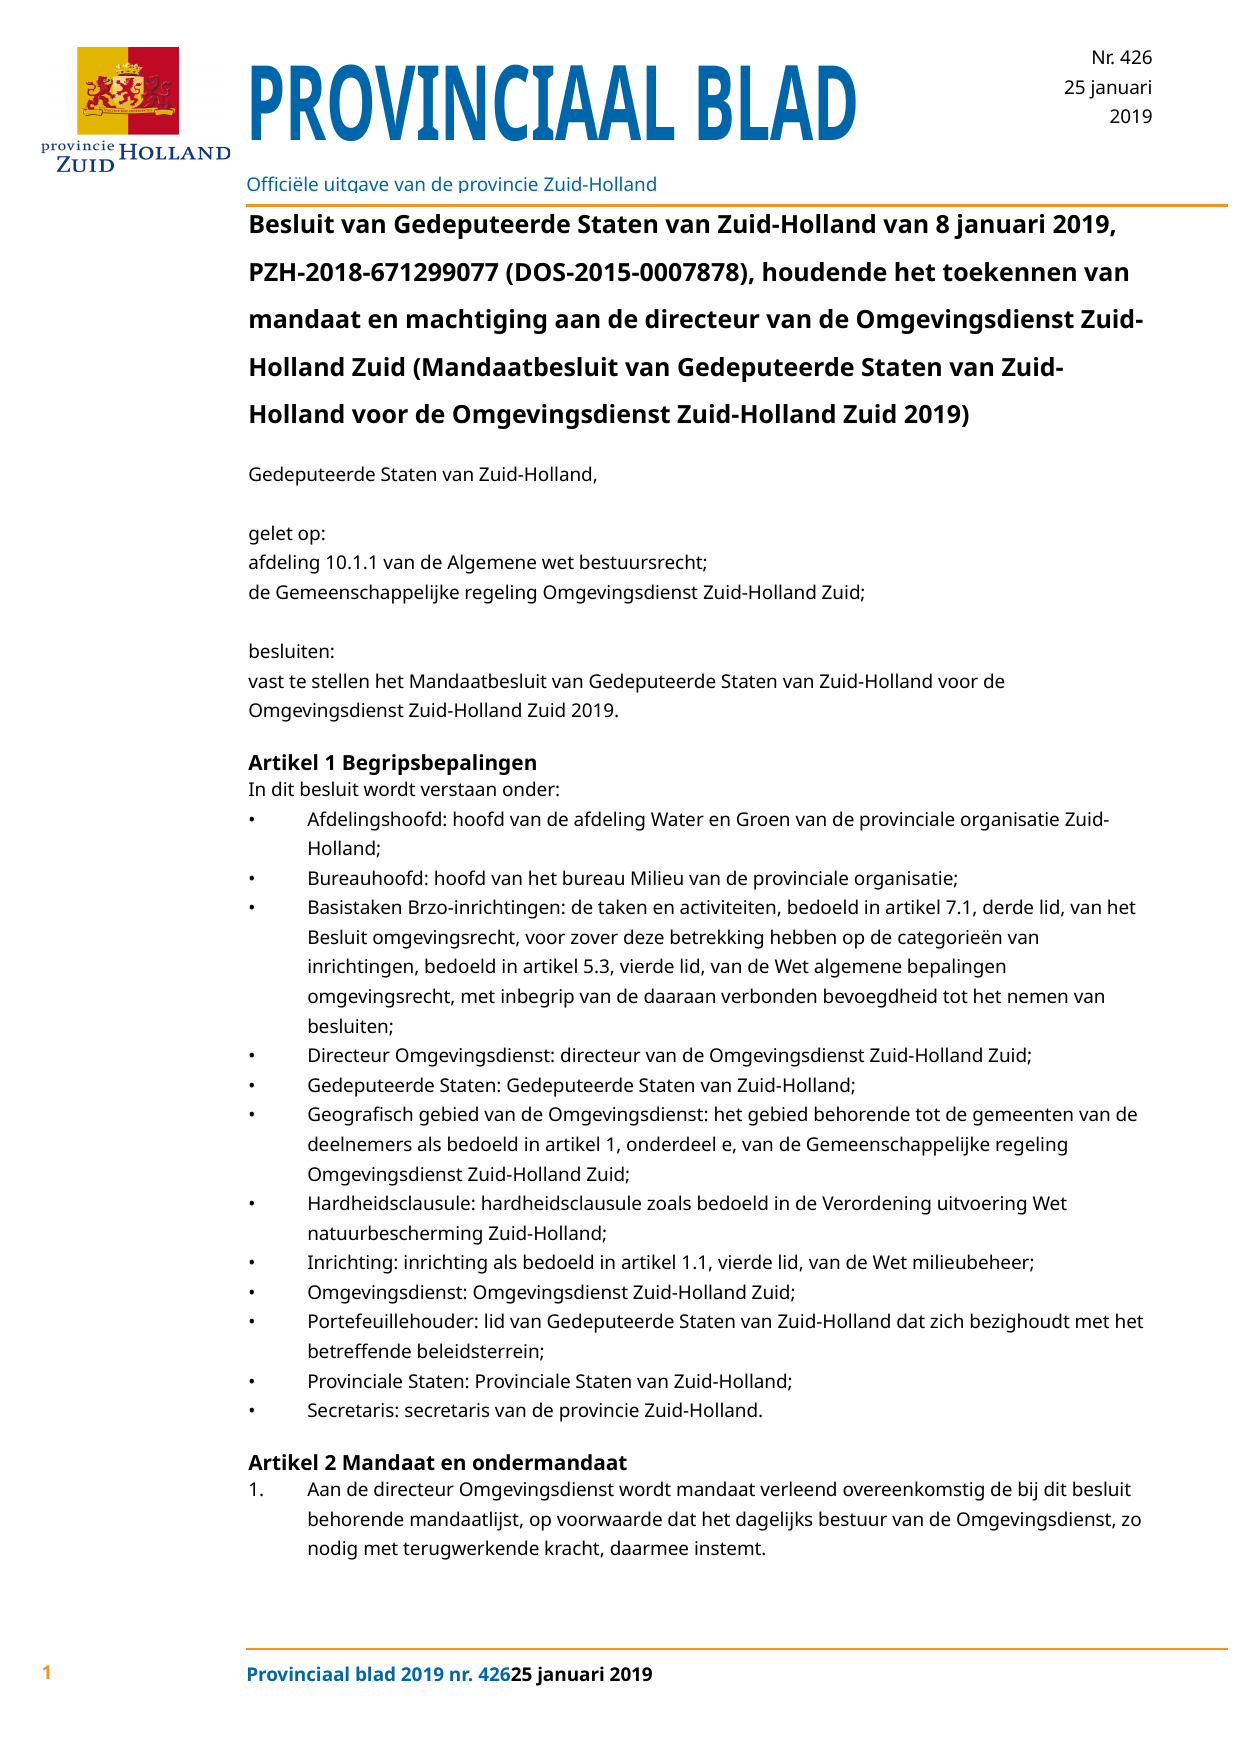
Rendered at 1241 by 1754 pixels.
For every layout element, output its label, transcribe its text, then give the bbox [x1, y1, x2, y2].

text afdeling 10.1.1 van de Algemene wet bestuursrecht; [248, 549, 1152, 575]
text de Gemeenschappelijke regeling Omgevingsdienst Zuid-Holland Zuid; [248, 579, 1152, 605]
list Inrichting: inrichting als bedoeld in artikel 1.1, vierde lid, van de Wet milieubeheer; [248, 1249, 1152, 1275]
list Afdelingshoofd: hoofd van de afdeling Water en Groen van de provinciale organisatie Zuid-Holland; [248, 806, 1152, 861]
text Besluit van Gedeputeerde Staten van Zuid-Holland van 8 januari 2019, PZH-2018-671299077 (DOS-2015-0007878), houdende het toekennen van mandaat en machtiging aan de directeur van de Omgevingsdienst Zuid-Holland Zuid (Mandaatbesluit van Gedeputeerde Staten van Zuid-Holland voor de Omgevingsdienst Zuid-Holland Zuid 2019) [248, 207, 1152, 431]
text vast te stellen het Mandaatbesluit van Gedeputeerde Staten van Zuid-Holland voor de Omgevingsdienst Zuid-Holland Zuid 2019. [248, 668, 1152, 723]
picture [41, 47, 231, 172]
list Gedeputeerde Staten: Gedeputeerde Staten van Zuid-Holland; [248, 1072, 1152, 1098]
text gelet op: [248, 520, 1152, 546]
list Geografisch gebied van de Omgevingsdienst: het gebied behorende tot de gemeenten van de deelnemers als bedoeld in artikel 1, onderdeel e, van de Gemeenschappelijke regeling Omgevingsdienst Zuid-Holland Zuid; [248, 1102, 1152, 1187]
list Omgevingsdienst: Omgevingsdienst Zuid-Holland Zuid; [248, 1279, 1152, 1305]
list Portefeuillehouder: lid van Gedeputeerde Staten van Zuid-Holland dat zich bezighoudt met het betreffende beleidsterrein; [248, 1309, 1152, 1364]
text Artikel 2 Mandaat en ondermandaat [248, 1448, 1152, 1476]
text besluiten: [248, 638, 1152, 664]
list Bureauhoofd: hoofd van het bureau Milieu van de provinciale organisatie; [248, 865, 1152, 891]
list Hardheidsclausule: hardheidsclausule zoals bedoeld in de Verordening uitvoering Wet natuurbescherming Zuid-Holland; [248, 1190, 1152, 1246]
text In dit besluit wordt verstaan onder: [248, 776, 1152, 802]
list Basistaken Brzo-inrichtingen: de taken en activiteiten, bedoeld in artikel 7.1, derde lid, van het Besluit omgevingsrecht, voor zover deze betrekking hebben op de categorieën van inrichtingen, bedoeld in artikel 5.3, vierde lid, van de Wet algemene bepalingen omgevingsrecht, met inbegrip van de daaraan verbonden bevoegdheid tot het nemen van besluiten; [248, 894, 1152, 1039]
list Aan de directeur Omgevingsdienst wordt mandaat verleend overeenkomstig de bij dit besluit behorende mandaatlijst, op voorwaarde dat het dagelijks bestuur van de Omgevingsdienst, zo nodig met terugwerkende kracht, daarmee instemt. [248, 1476, 1152, 1561]
text Artikel 1 Begripsbepalingen [248, 748, 1152, 776]
list Directeur Omgevingsdienst: directeur van de Omgevingsdienst Zuid-Holland Zuid; [248, 1042, 1152, 1068]
list Provinciale Staten: Provinciale Staten van Zuid-Holland; [248, 1368, 1152, 1394]
text Gedeputeerde Staten van Zuid-Holland, [248, 461, 1152, 486]
list Secretaris: secretaris van de provincie Zuid-Holland. [248, 1397, 1152, 1423]
